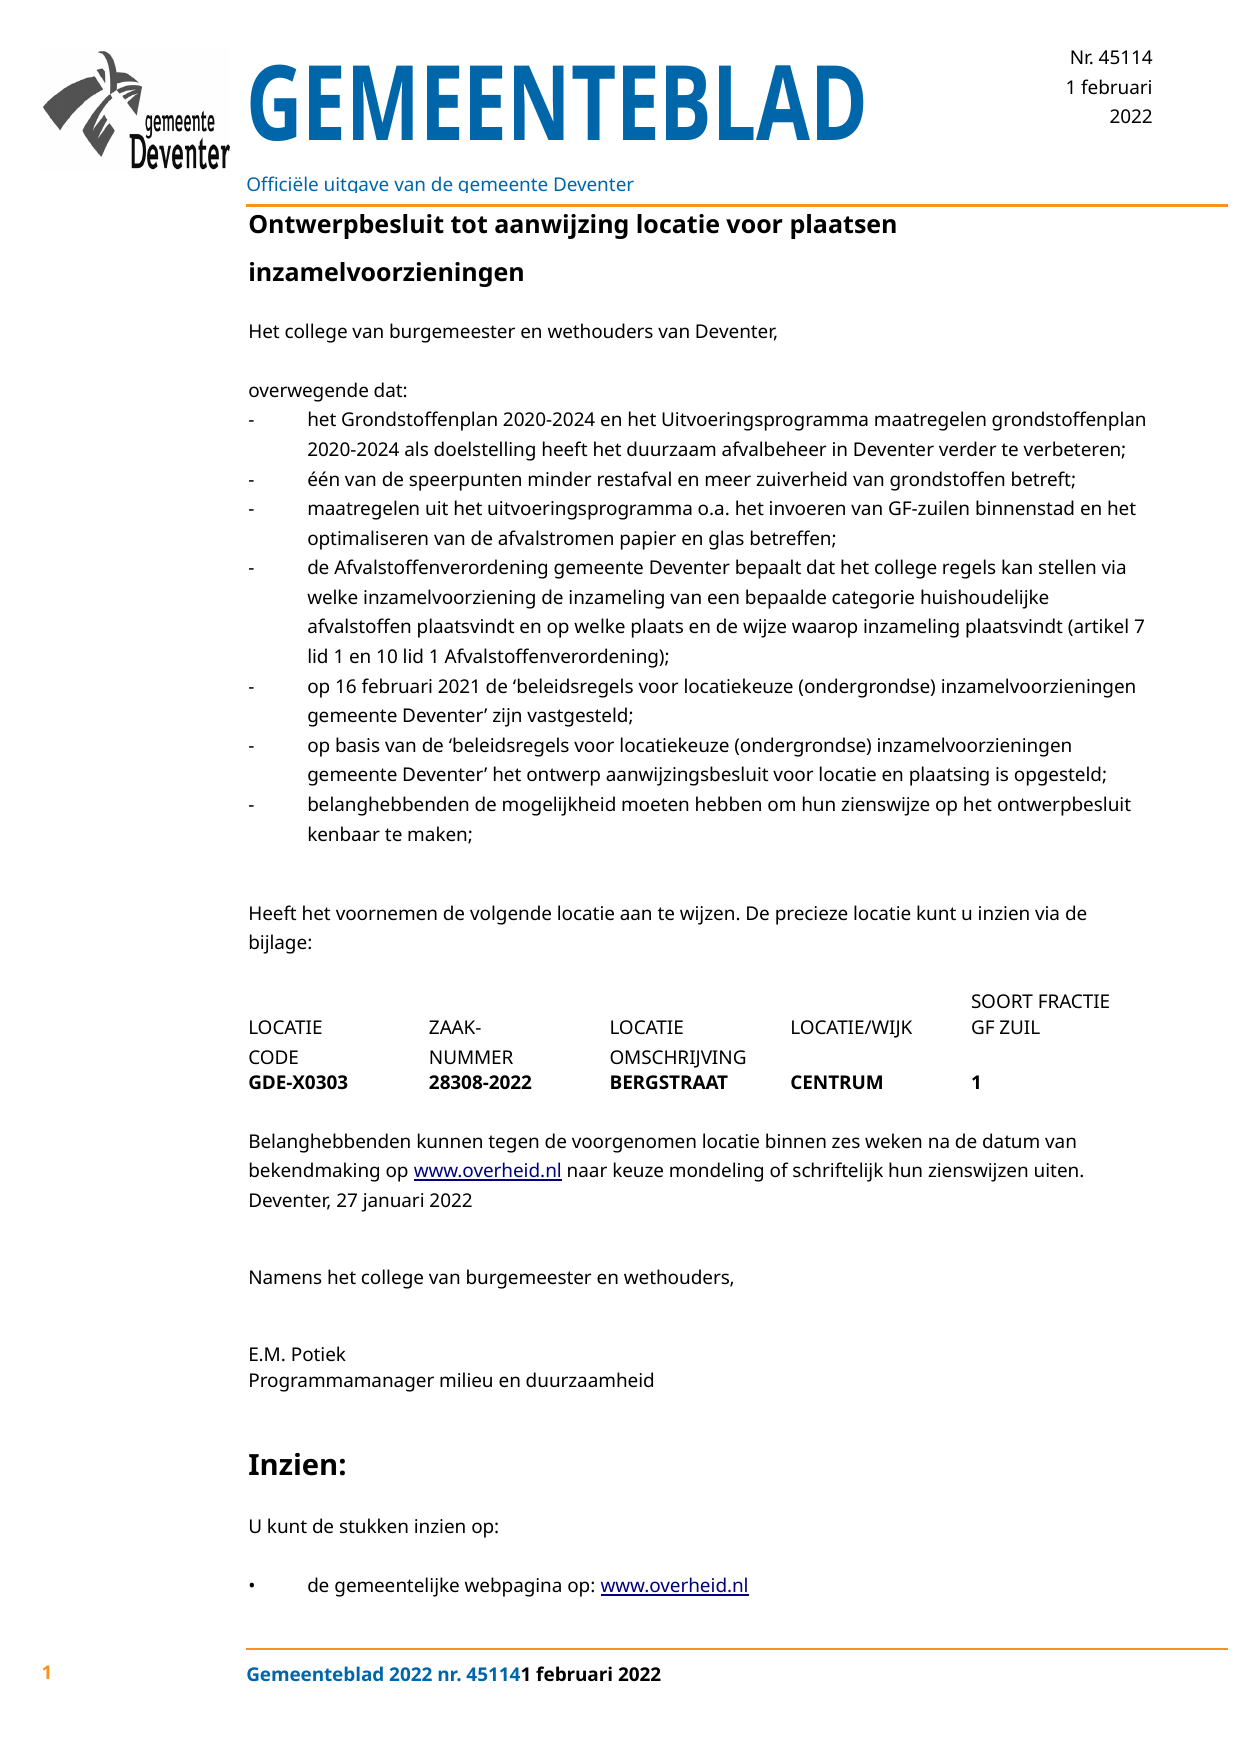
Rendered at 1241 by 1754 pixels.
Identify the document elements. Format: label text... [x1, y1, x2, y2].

picture [41, 47, 231, 172]
text Inzien: [248, 1444, 1152, 1484]
table_cell LOCATIE CODE [248, 1014, 429, 1069]
text Ontwerpbesluit tot aanwijzing locatie voor plaatsen inzamelvoorzieningen [248, 207, 1152, 288]
text Deventer, 27 januari 2022 [248, 1187, 1152, 1213]
table_cell ZAAK- NUMMER [429, 1014, 609, 1069]
text Heeft het voornemen de volgende locatie aan te wijzen. De precieze locatie kunt u inzien via de bijlage: [248, 900, 1152, 955]
text Het college van burgemeester en wethouders van Deventer, [248, 318, 1152, 344]
list op basis van de ‘beleidsregels voor locatiekeuze (ondergrondse) inzamelvoorzieningen gemeente Deventer’ het ontwerp aanwijzingsbesluit voor locatie en plaatsing is opgesteld; [248, 732, 1152, 787]
list één van de speerpunten minder restafval en meer zuiverheid van grondstoffen betreft; [248, 466, 1152, 492]
table_cell 1 [971, 1070, 1152, 1095]
table_cell GF ZUIL [971, 1014, 1152, 1069]
text U kunt de stukken inzien op: [248, 1513, 1152, 1539]
text E.M. Potiek [248, 1342, 1152, 1367]
list het Grondstoffenplan 2020-2024 en het Uitvoeringsprogramma maatregelen grondstoffenplan 2020-2024 als doelstelling heeft het duurzaam afvalbeheer in Deventer verder te verbeteren; [248, 407, 1152, 462]
text overwegende dat: [248, 377, 1152, 403]
table_header SOORT FRACTIE [971, 989, 1152, 1014]
list belanghebbenden de mogelijkheid moeten hebben om hun zienswijze op het ontwerpbesluit kenbaar te maken; [248, 791, 1152, 847]
table_header [248, 989, 971, 1014]
list de gemeentelijke webpagina op: www.overheid.nl [248, 1573, 1152, 1598]
table_cell LOCATIE OMSCHRIJVING [609, 1014, 790, 1069]
list maatregelen uit het uitvoeringsprogramma o.a. het invoeren van GF-zuilen binnenstad en het optimaliseren van de afvalstromen papier en glas betreffen; [248, 495, 1152, 551]
table_cell BERGSTRAAT [609, 1070, 790, 1095]
table_cell CENTRUM [790, 1070, 971, 1095]
list op 16 februari 2021 de ‘beleidsregels voor locatiekeuze (ondergrondse) inzamelvoorzieningen gemeente Deventer’ zijn vastgesteld; [248, 673, 1152, 728]
text Belanghebbenden kunnen tegen de voorgenomen locatie binnen zes weken na de datum van bekendmaking op www.overheid.nl naar keuze mondeling of schriftelijk hun zienswijzen uiten. [248, 1128, 1152, 1183]
table_cell 28308-2022 [429, 1070, 609, 1095]
table_cell GDE-X0303 [248, 1070, 429, 1095]
table_cell LOCATIE/WIJK [790, 1014, 971, 1069]
list de Afvalstoffenverordening gemeente Deventer bepaalt dat het college regels kan stellen via welke inzamelvoorziening de inzameling van een bepaalde categorie huishoudelijke afvalstoffen plaatsvindt en op welke plaats en de wijze waarop inzameling plaatsvindt (artikel 7 lid 1 en 10 lid 1 Afvalstoffenverordening); [248, 554, 1152, 669]
text Programmamanager milieu en duurzaamheid [248, 1367, 1152, 1393]
text Namens het college van burgemeester en wethouders, [248, 1264, 1152, 1290]
